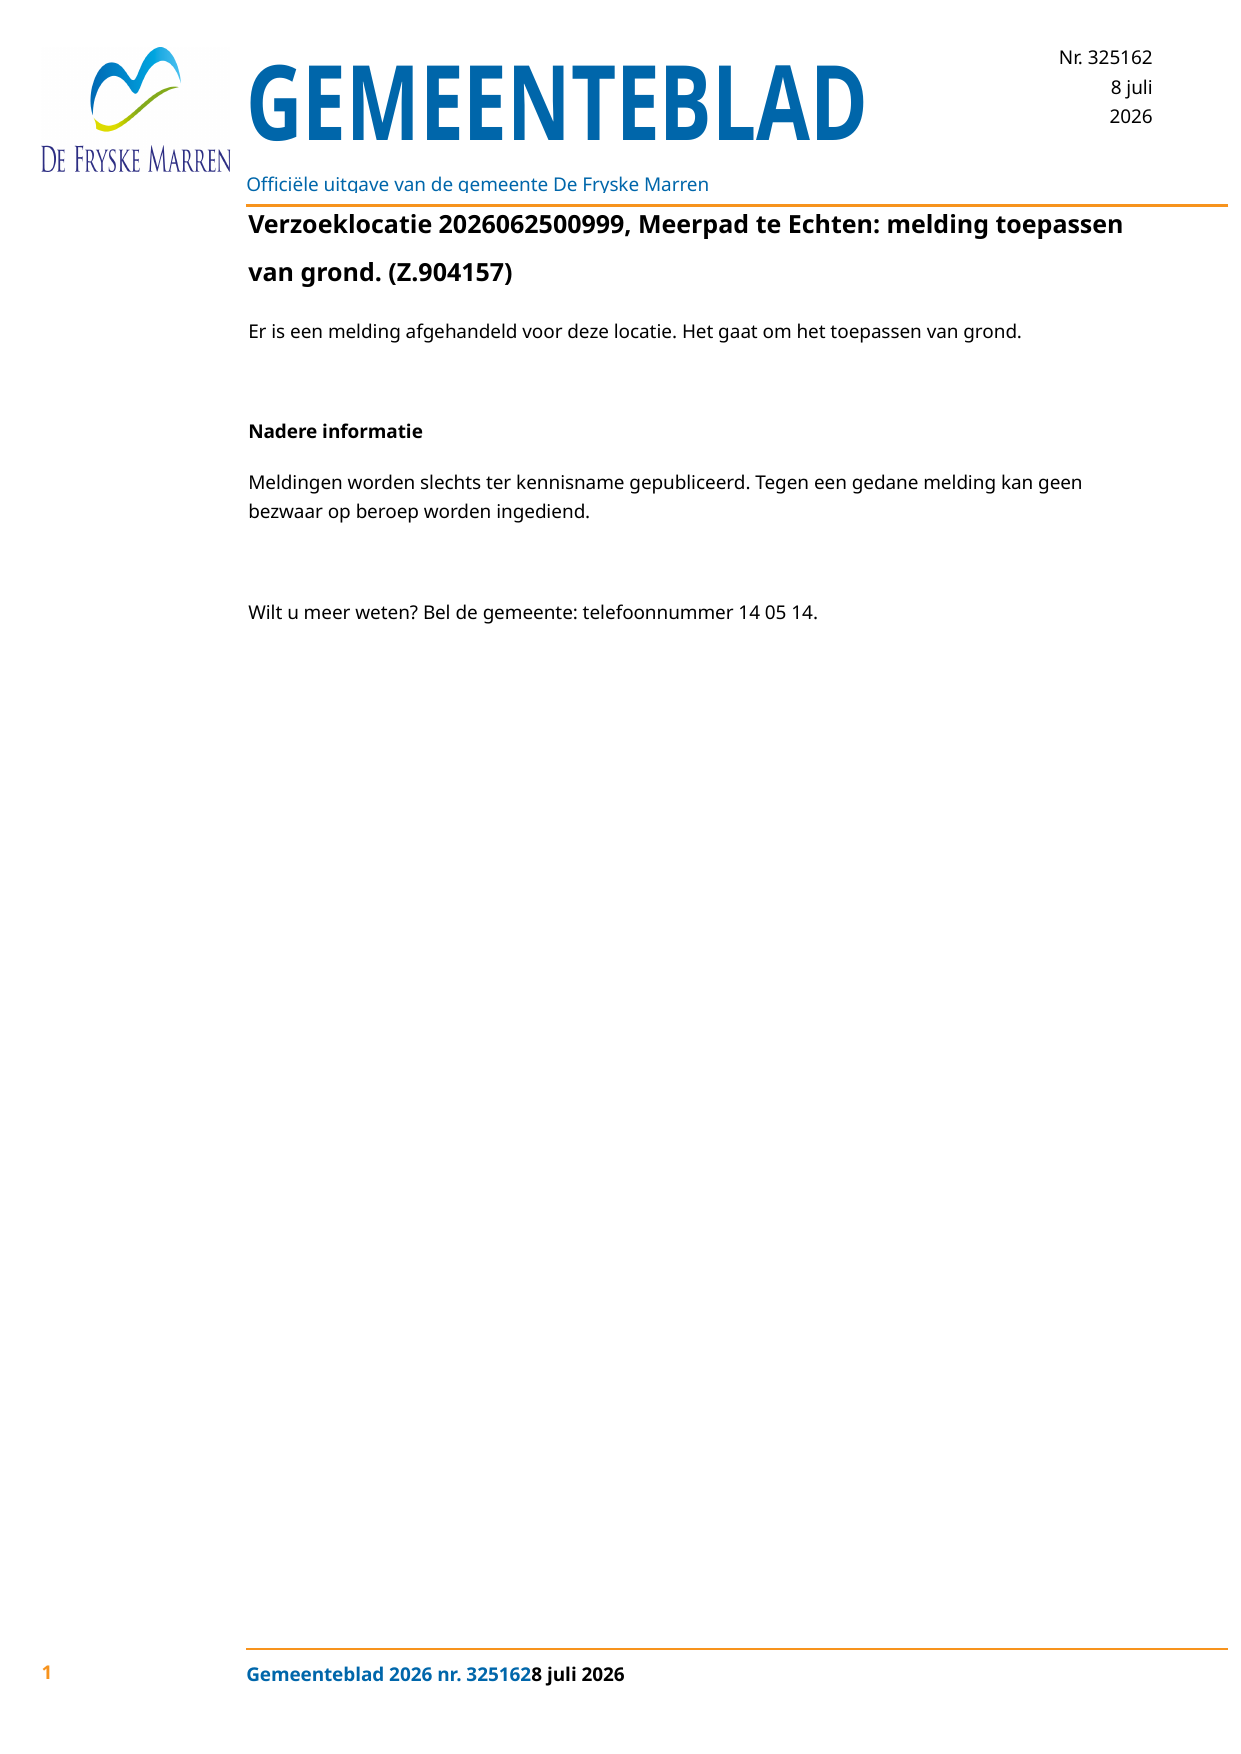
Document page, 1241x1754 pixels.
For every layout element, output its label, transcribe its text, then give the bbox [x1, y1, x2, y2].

picture [41, 47, 231, 172]
text Nadere informatie [248, 419, 1152, 444]
text Er is een melding afgehandeld voor deze locatie. Het gaat om het toepassen van grond. [248, 318, 1152, 344]
text Verzoeklocatie 2026062500999, Meerpad te Echten: melding toepassen van grond. (Z.904157) [248, 207, 1152, 288]
text Wilt u meer weten? Bel de gemeente: telefoonnummer 14 05 14. [248, 599, 1152, 625]
text Meldingen worden slechts ter kennisname gepubliceerd. Tegen een gedane melding kan geen bezwaar op beroep worden ingediend. [248, 469, 1152, 524]
